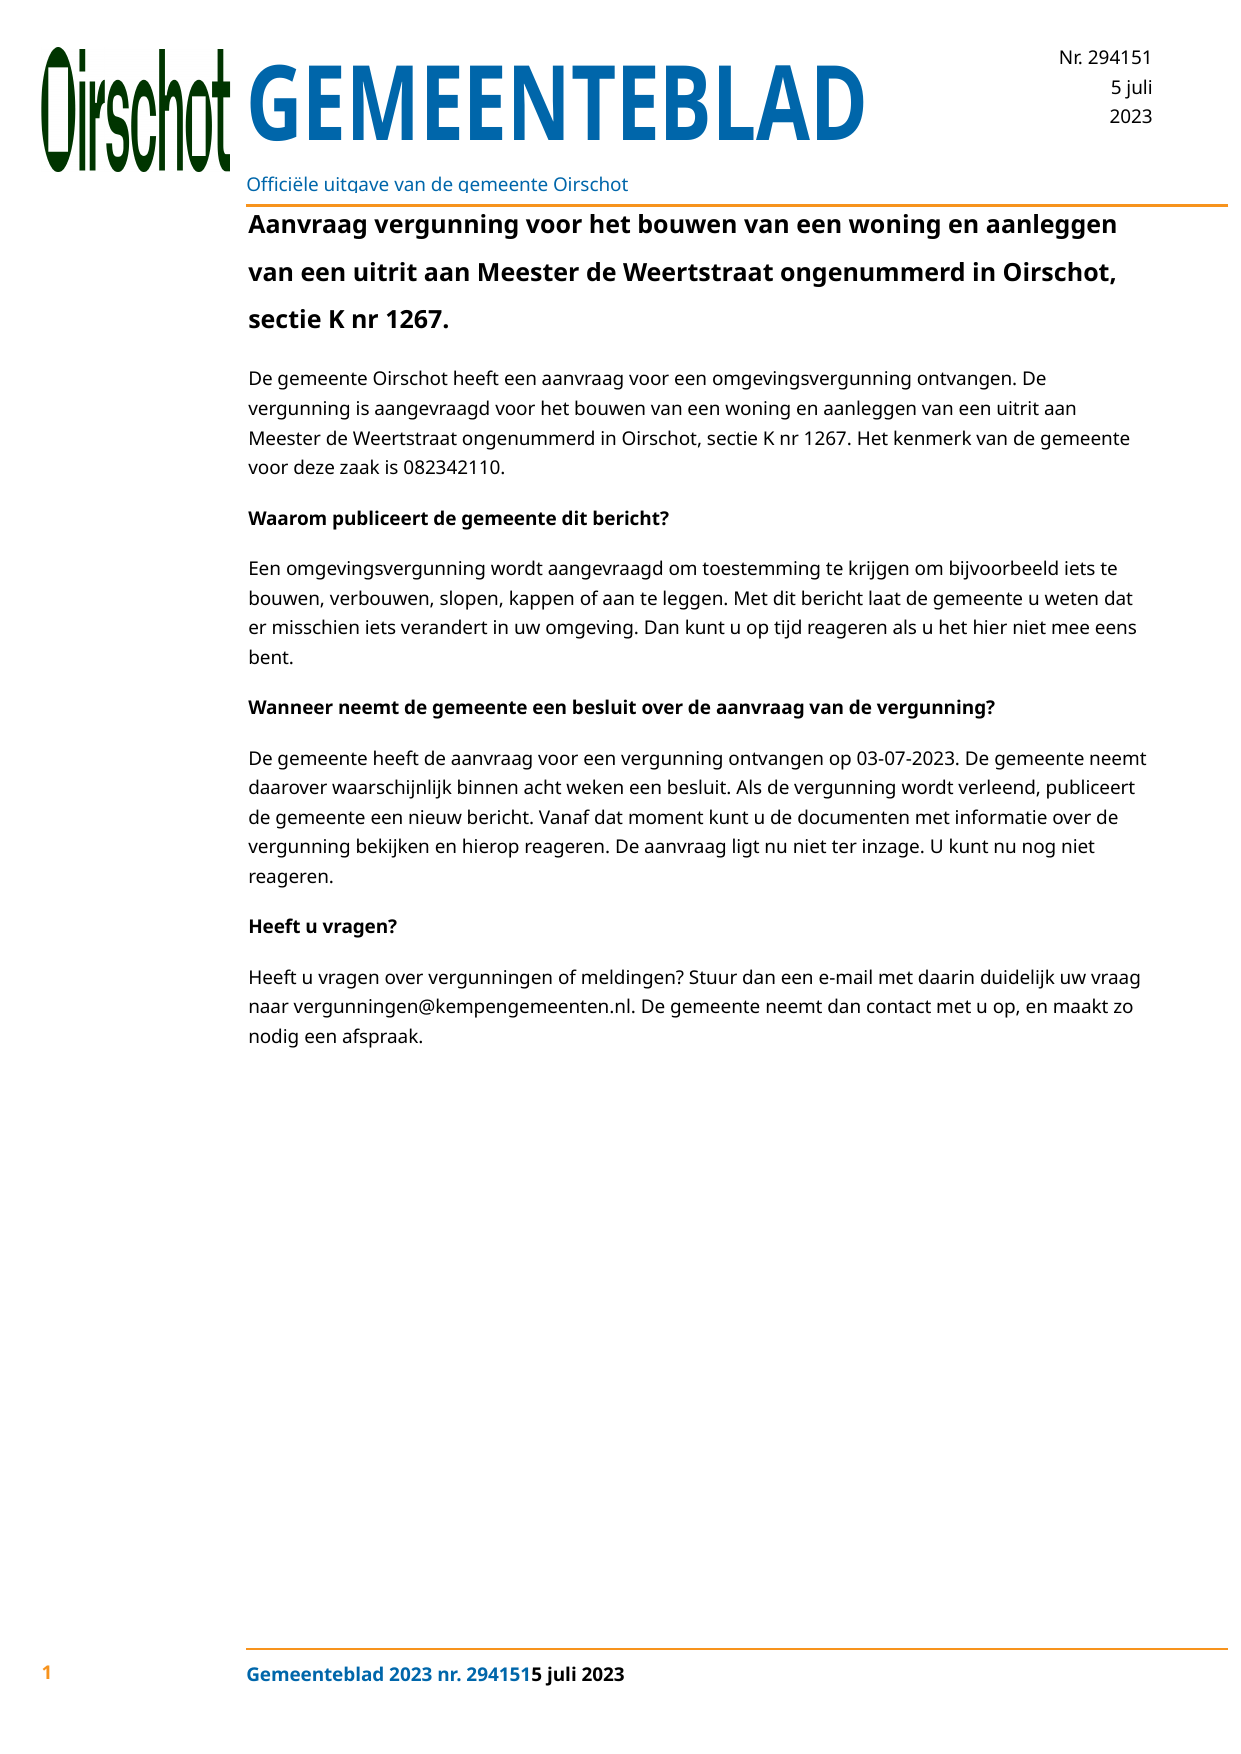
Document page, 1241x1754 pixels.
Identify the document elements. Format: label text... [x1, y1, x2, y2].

text Waarom publiceert de gemeente dit bericht? [248, 505, 1152, 530]
text Wanneer neemt de gemeente een besluit over de aanvraag van de vergunning? [248, 694, 1152, 720]
text Heeft u vragen? [248, 913, 1152, 939]
text Heeft u vragen over vergunningen of meldingen? Stuur dan een e-mail met daarin duidelijk uw vraag naar vergunningen@kempengemeenten.nl. De gemeente neemt dan contact met u op, en maakt zo nodig een afspraak. [248, 964, 1152, 1049]
text De gemeente heeft de aanvraag voor een vergunning ontvangen op 03-07-2023. De gemeente neemt daarover waarschijnlijk binnen acht weken een besluit. Als de vergunning wordt verleend, publiceert de gemeente een nieuw bericht. Vanaf dat moment kunt u de documenten met informatie over de vergunning bekijken en hierop reageren. De aanvraag ligt nu niet ter inzage. U kunt nu nog niet reageren. [248, 745, 1152, 889]
text Aanvraag vergunning voor het bouwen van een woning en aanleggen van een uitrit aan Meester de Weertstraat ongenummerd in Oirschot, sectie K nr 1267. [248, 207, 1152, 336]
text De gemeente Oirschot heeft een aanvraag voor een omgevingsvergunning ontvangen. De vergunning is aangevraagd voor het bouwen van een woning en aanleggen van een uitrit aan Meester de Weertstraat ongenummerd in Oirschot, sectie K nr 1267. Het kenmerk van de gemeente voor deze zaak is 082342110. [248, 366, 1152, 480]
picture [41, 47, 231, 172]
text Een omgevingsvergunning wordt aangevraagd om toestemming te krijgen om bijvoorbeeld iets te bouwen, verbouwen, slopen, kappen of aan te leggen. Met dit bericht laat de gemeente u weten dat er misschien iets verandert in uw omgeving. Dan kunt u op tijd reageren als u het hier niet mee eens bent. [248, 555, 1152, 669]
